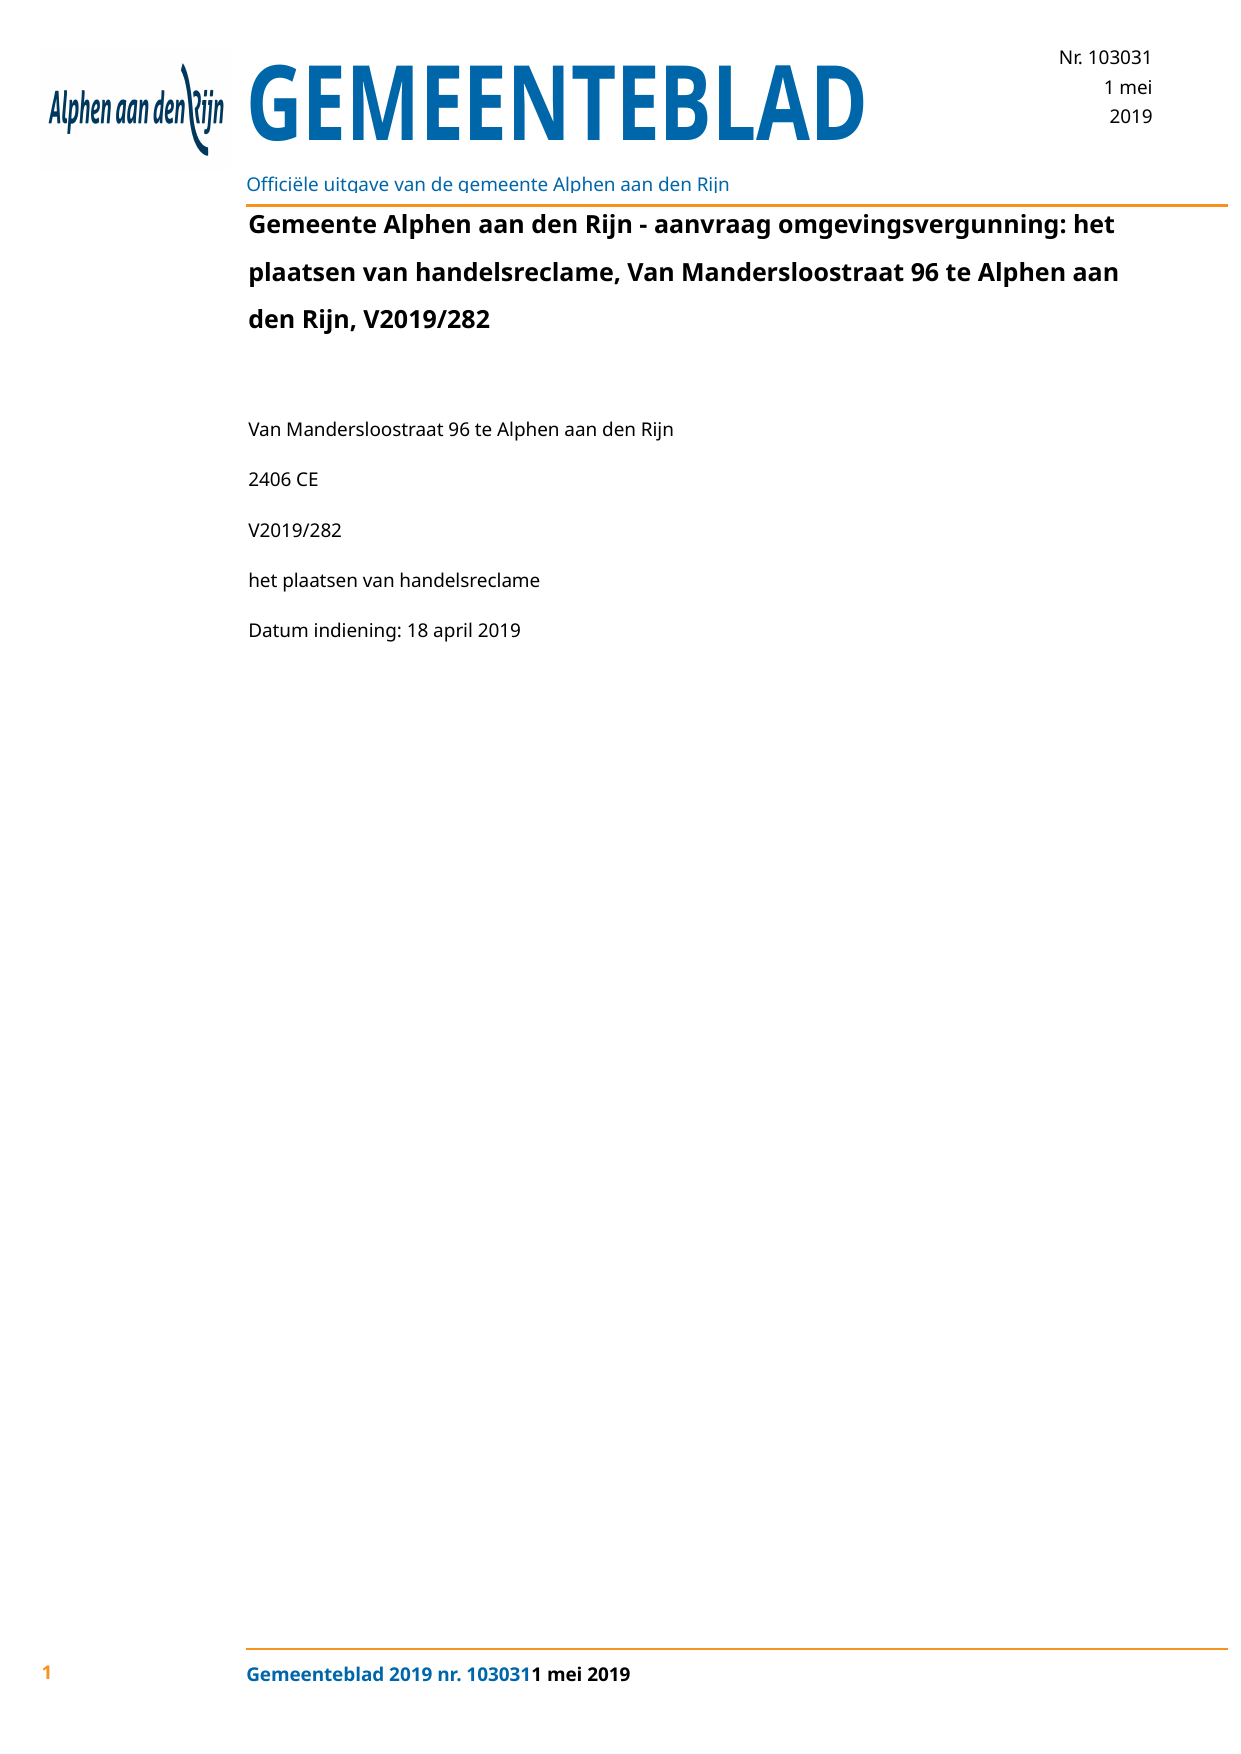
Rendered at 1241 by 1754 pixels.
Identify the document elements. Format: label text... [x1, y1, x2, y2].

text het plaatsen van handelsreclame [248, 567, 1152, 593]
text Gemeente Alphen aan den Rijn - aanvraag omgevingsvergunning: het plaatsen van handelsreclame, Van Mandersloostraat 96 te Alphen aan den Rijn, V2019/282 [248, 207, 1152, 336]
text 2406 CE [248, 466, 1152, 492]
text Datum indiening: 18 april 2019 [248, 618, 1152, 643]
text Van Mandersloostraat 96 te Alphen aan den Rijn [248, 416, 1152, 442]
picture [41, 47, 231, 172]
text V2019/282 [248, 517, 1152, 542]
